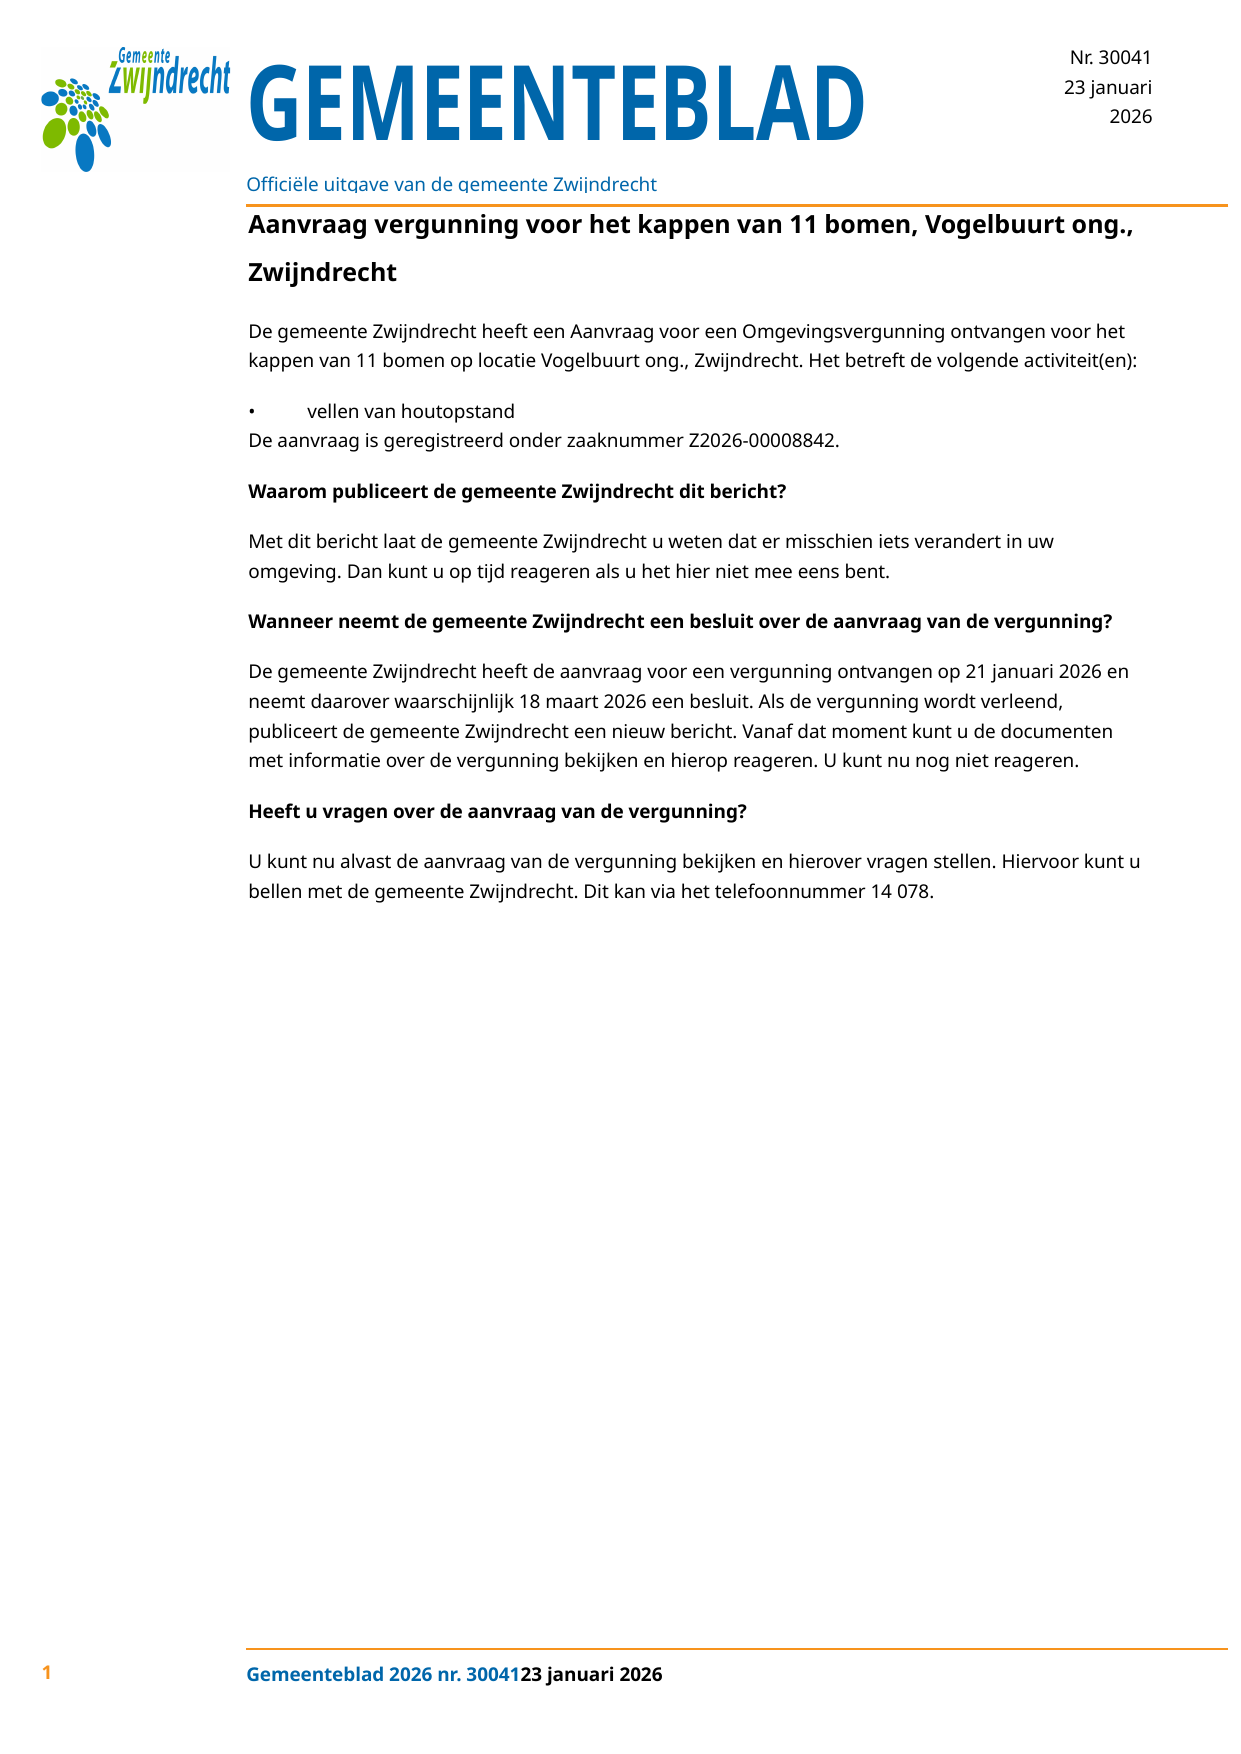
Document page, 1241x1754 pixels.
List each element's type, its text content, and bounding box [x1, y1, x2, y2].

text Heeft u vragen over de aanvraag van de vergunning? [248, 798, 1152, 824]
text Aanvraag vergunning voor het kappen van 11 bomen, Vogelbuurt ong., Zwijndrecht [248, 207, 1152, 288]
picture [41, 47, 231, 172]
text Met dit bericht laat de gemeente Zwijndrecht u weten dat er misschien iets verandert in uw omgeving. Dan kunt u op tijd reageren als u het hier niet mee eens bent. [248, 528, 1152, 584]
text De gemeente Zwijndrecht heeft een Aanvraag voor een Omgevingsvergunning ontvangen voor het kappen van 11 bomen op locatie Vogelbuurt ong., Zwijndrecht. Het betreft de volgende activiteit(en): [248, 318, 1152, 373]
text U kunt nu alvast de aanvraag van de vergunning bekijken en hierover vragen stellen. Hiervoor kunt u bellen met de gemeente Zwijndrecht. Dit kan via het telefoonnummer 14 078. [248, 848, 1152, 904]
text Wanneer neemt de gemeente Zwijndrecht een besluit over de aanvraag van de vergunning? [248, 608, 1152, 634]
text Waarom publiceert de gemeente Zwijndrecht dit bericht? [248, 478, 1152, 504]
text De aanvraag is geregistreerd onder zaaknummer Z2026-00008842. [248, 427, 1152, 453]
text De gemeente Zwijndrecht heeft de aanvraag voor een vergunning ontvangen op 21 januari 2026 en neemt daarover waarschijnlijk 18 maart 2026 een besluit. Als de vergunning wordt verleend, publiceert de gemeente Zwijndrecht een nieuw bericht. Vanaf dat moment kunt u de documenten met informatie over de vergunning bekijken en hierop reageren. U kunt nu nog niet reageren. [248, 659, 1152, 773]
list vellen van houtopstand [248, 398, 1152, 424]
